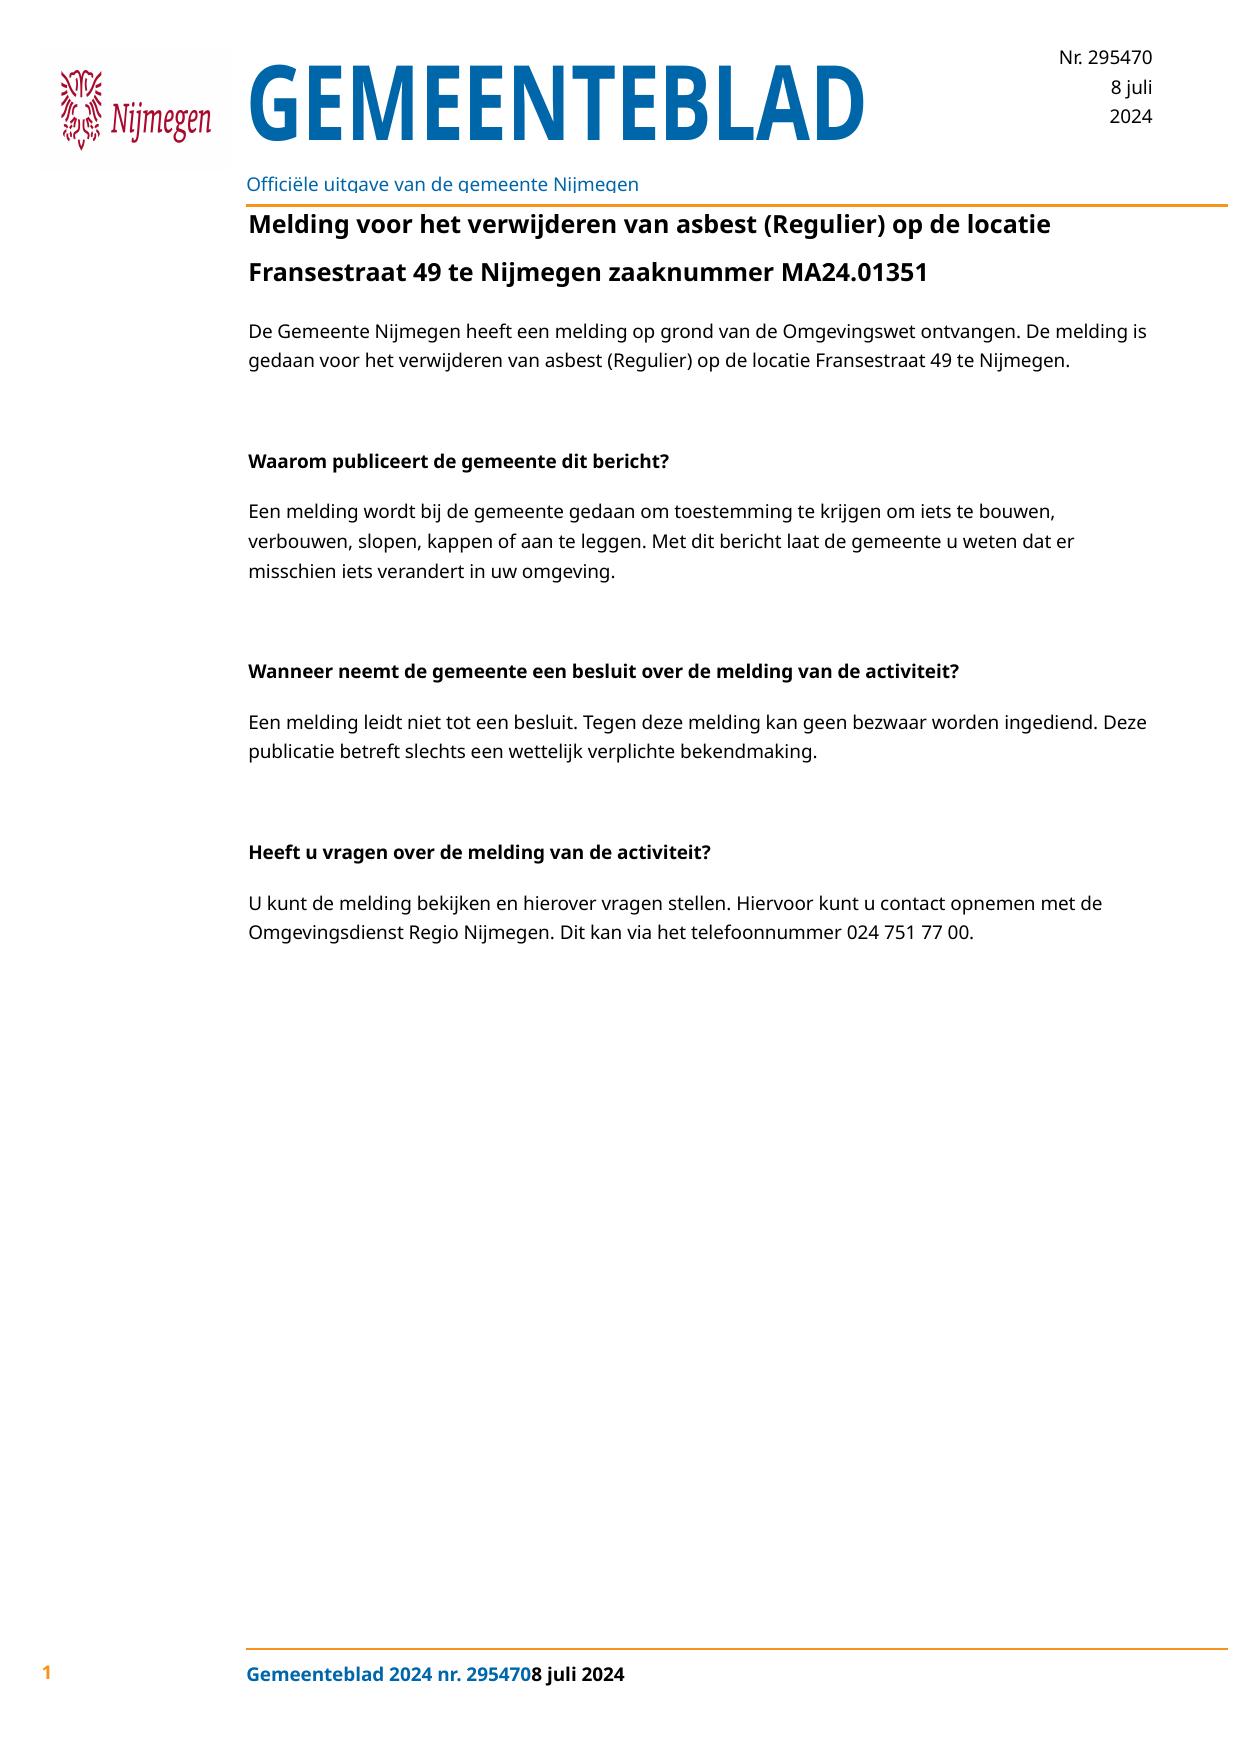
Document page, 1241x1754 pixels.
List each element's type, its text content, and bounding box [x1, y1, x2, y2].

text Waarom publiceert de gemeente dit bericht? [248, 448, 1152, 474]
text De Gemeente Nijmegen heeft een melding op grond van de Omgevingswet ontvangen. De melding is gedaan voor het verwijderen van asbest (Regulier) op de locatie Fransestraat 49 te Nijmegen. [248, 318, 1152, 373]
text Heeft u vragen over de melding van de activiteit? [248, 839, 1152, 865]
text Melding voor het verwijderen van asbest (Regulier) op de locatie Fransestraat 49 te Nijmegen zaaknummer MA24.01351 [248, 207, 1152, 288]
text Een melding leidt niet tot een besluit. Tegen deze melding kan geen bezwaar worden ingediend. Deze publicatie betreft slechts een wettelijk verplichte bekendmaking. [248, 709, 1152, 764]
picture [41, 47, 231, 172]
text U kunt de melding bekijken en hierover vragen stellen. Hiervoor kunt u contact opnemen met de Omgevingsdienst Regio Nijmegen. Dit kan via het telefoonnummer 024 751 77 00. [248, 890, 1152, 945]
text Wanneer neemt de gemeente een besluit over de melding van de activiteit? [248, 659, 1152, 684]
text Een melding wordt bij de gemeente gedaan om toestemming te krijgen om iets te bouwen, verbouwen, slopen, kappen of aan te leggen. Met dit bericht laat de gemeente u weten dat er misschien iets verandert in uw omgeving. [248, 499, 1152, 584]
